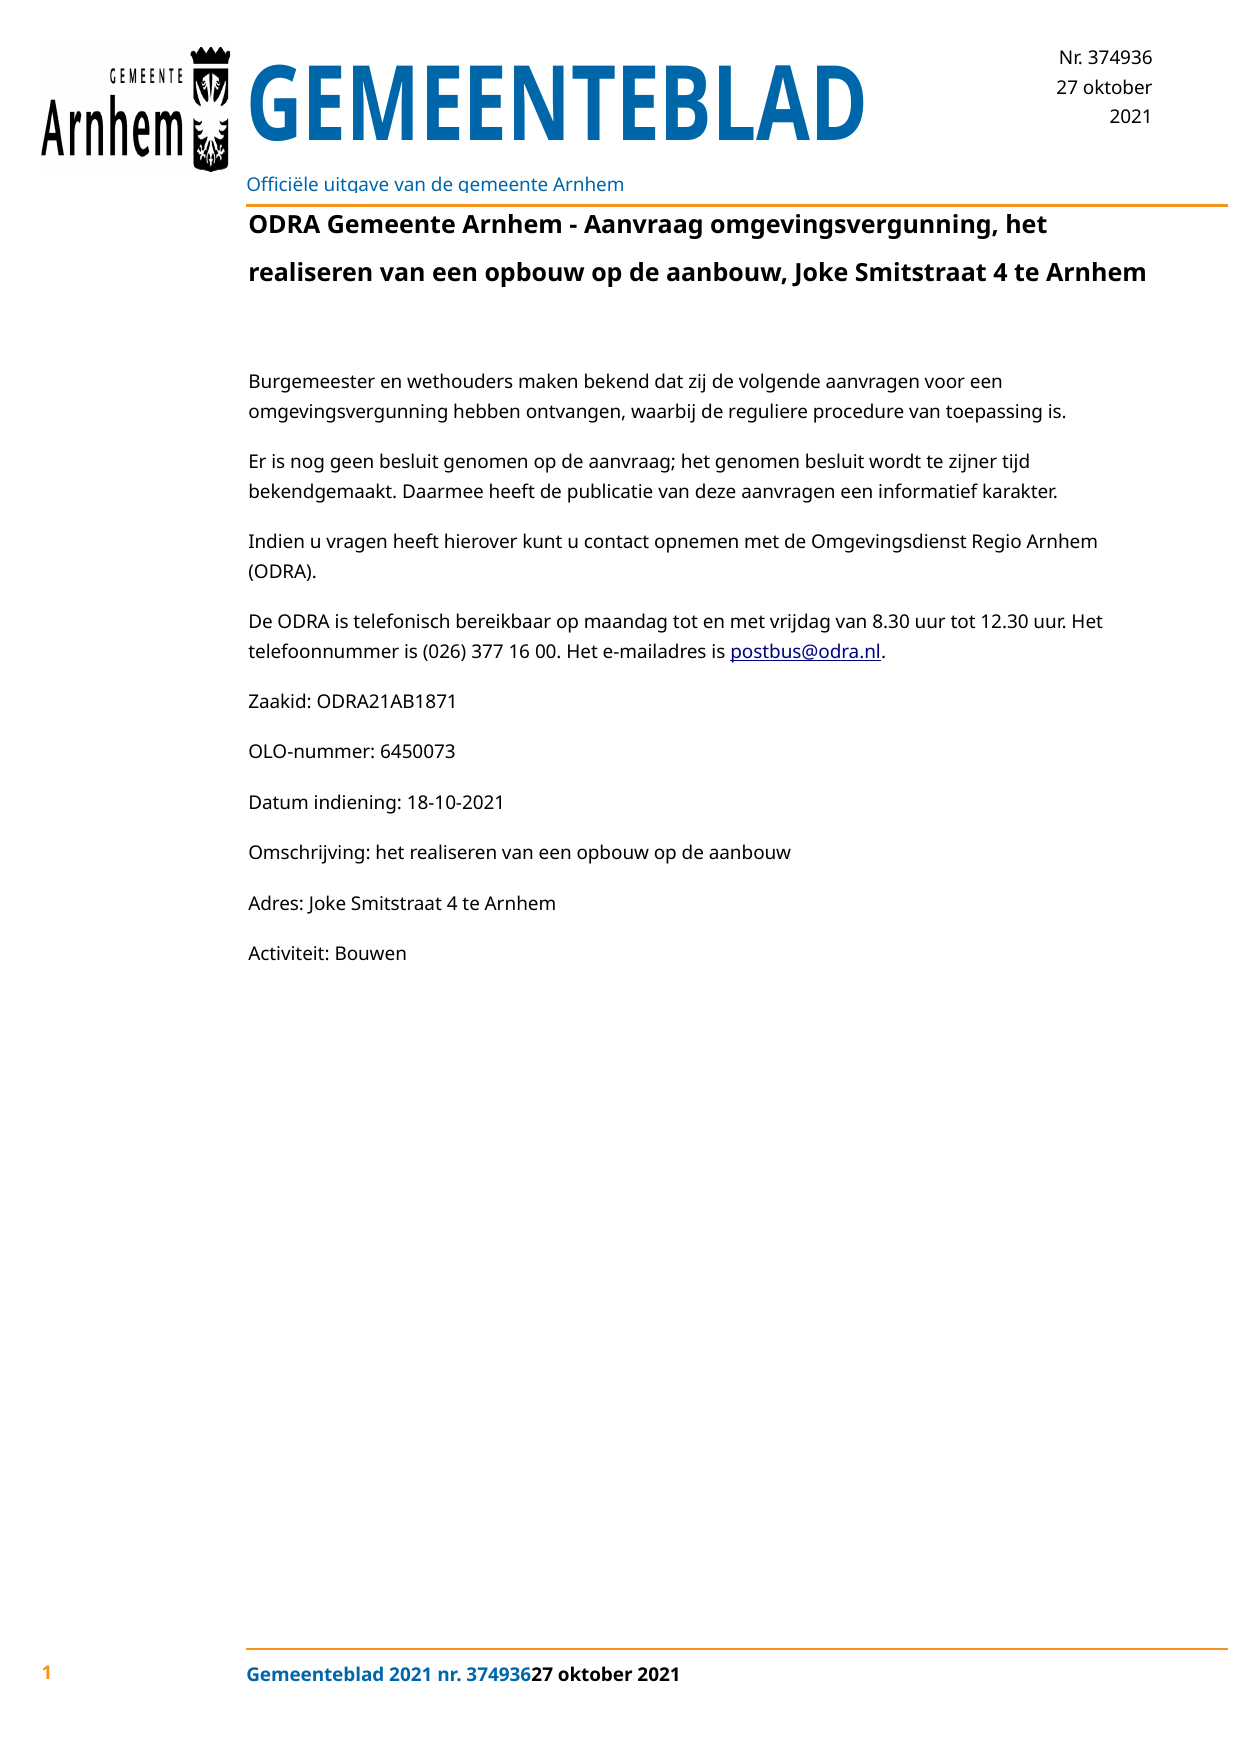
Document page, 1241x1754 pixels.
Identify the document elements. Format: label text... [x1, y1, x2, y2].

text ODRA Gemeente Arnhem - Aanvraag omgevingsvergunning, het realiseren van een opbouw op de aanbouw, Joke Smitstraat 4 te Arnhem [248, 207, 1152, 288]
picture [41, 47, 231, 172]
text OLO-nummer: 6450073 [248, 739, 1152, 764]
text Adres: Joke Smitstraat 4 te Arnhem [248, 890, 1152, 916]
text Activiteit: Bouwen [248, 940, 1152, 966]
text De ODRA is telefonisch bereikbaar op maandag tot en met vrijdag van 8.30 uur tot 12.30 uur. Het telefoonnummer is (026) 377 16 00. Het e-mailadres is postbus@odra.nl. [248, 608, 1152, 664]
text Datum indiening: 18-10-2021 [248, 789, 1152, 815]
text Burgemeester en wethouders maken bekend dat zij de volgende aanvragen voor een omgevingsvergunning hebben ontvangen, waarbij de reguliere procedure van toepassing is. [248, 368, 1152, 424]
text Indien u vragen heeft hierover kunt u contact opnemen met de Omgevingsdienst Regio Arnhem (ODRA). [248, 528, 1152, 584]
text Zaakid: ODRA21AB1871 [248, 688, 1152, 714]
text Er is nog geen besluit genomen op de aanvraag; het genomen besluit wordt te zijner tijd bekendgemaakt. Daarmee heeft de publicatie van deze aanvragen een informatief karakter. [248, 448, 1152, 504]
text Omschrijving: het realiseren van een opbouw op de aanbouw [248, 839, 1152, 865]
